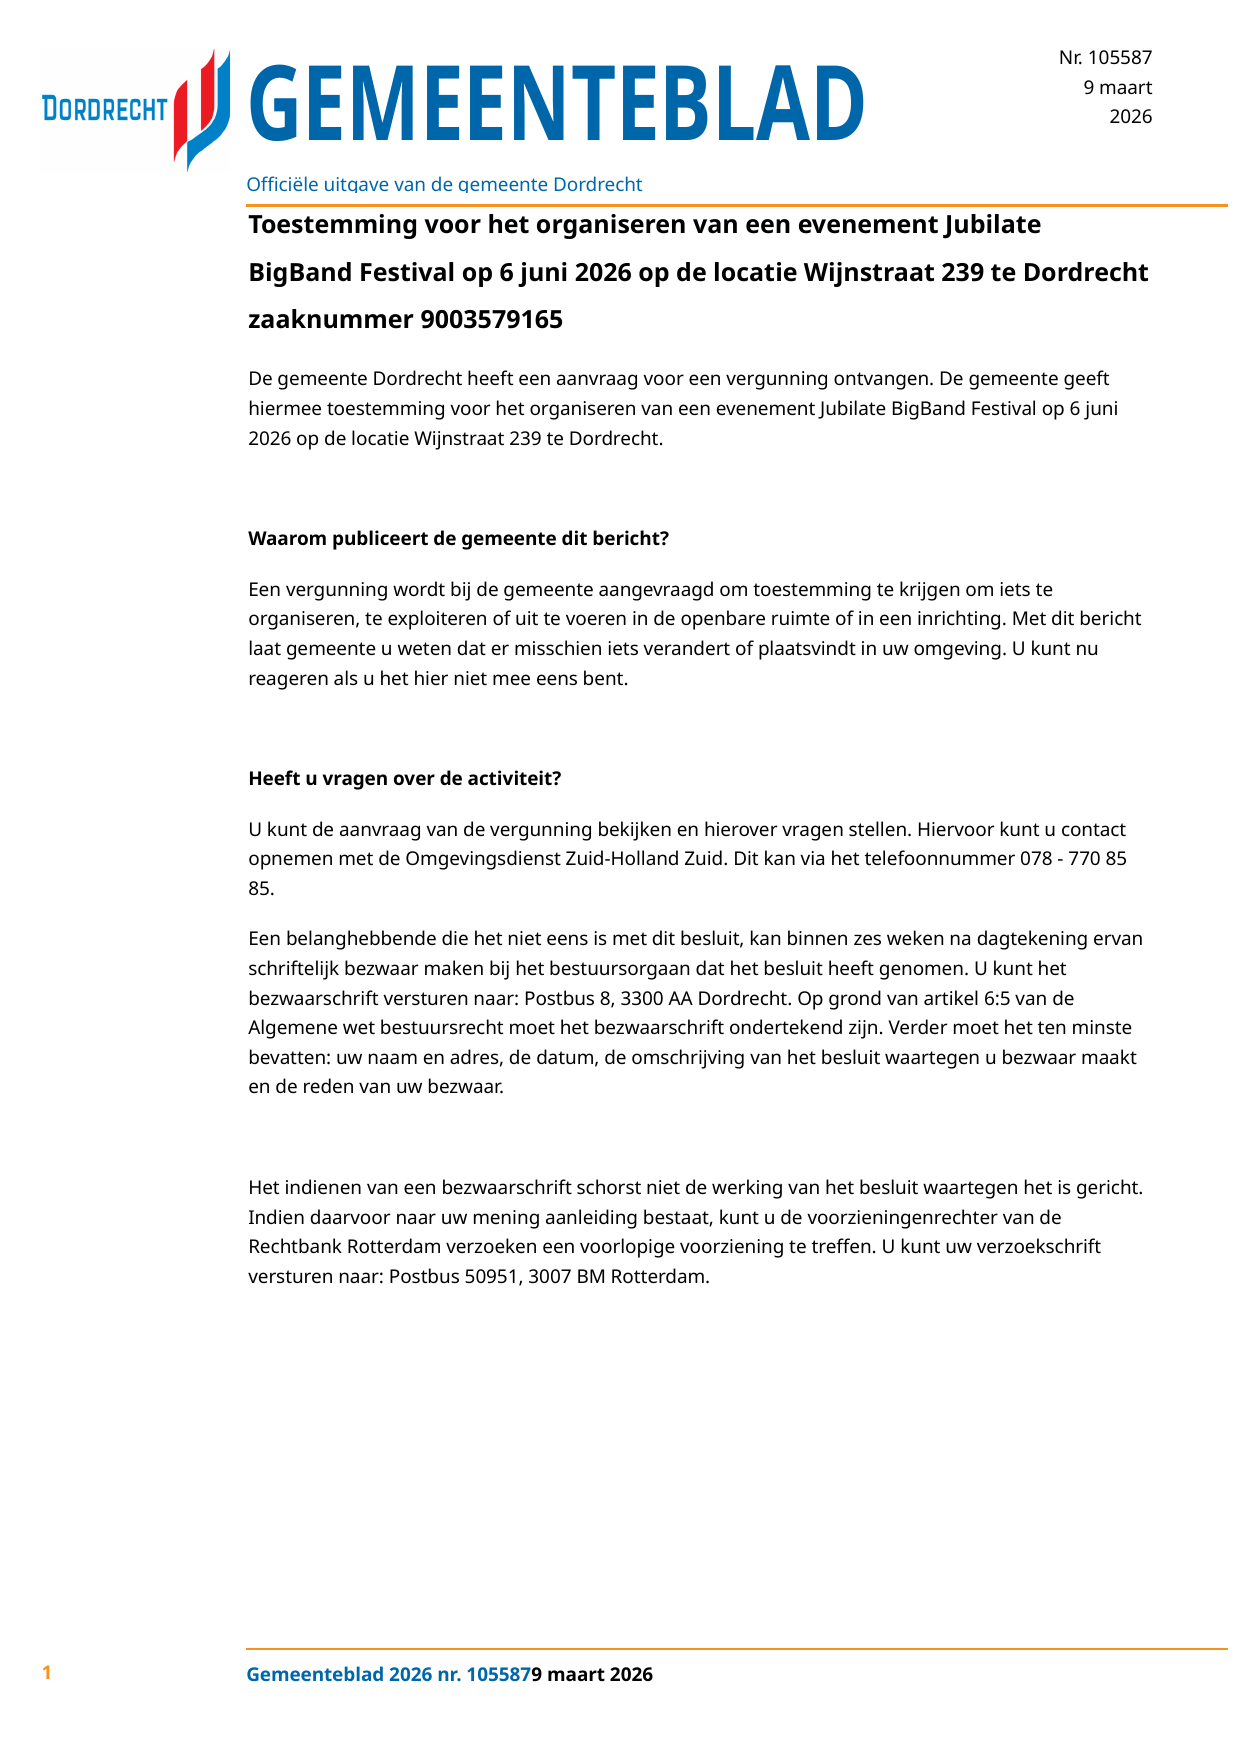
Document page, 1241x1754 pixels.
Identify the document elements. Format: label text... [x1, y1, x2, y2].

picture [41, 47, 231, 172]
text Toestemming voor het organiseren van een evenement Jubilate BigBand Festival op 6 juni 2026 op de locatie Wijnstraat 239 te Dordrecht zaaknummer 9003579165 [248, 207, 1152, 336]
text Heeft u vragen over de activiteit? [248, 766, 1152, 791]
text De gemeente Dordrecht heeft een aanvraag voor een vergunning ontvangen. De gemeente geeft hiermee toestemming voor het organiseren van een evenement Jubilate BigBand Festival op 6 juni 2026 op de locatie Wijnstraat 239 te Dordrecht. [248, 366, 1152, 450]
text U kunt de aanvraag van de vergunning bekijken en hierover vragen stellen. Hiervoor kunt u contact opnemen met de Omgevingsdienst Zuid-Holland Zuid. Dit kan via het telefoonnummer 078 - 770 85 85. [248, 816, 1152, 901]
text Een belanghebbende die het niet eens is met dit besluit, kan binnen zes weken na dagtekening ervan schriftelijk bezwaar maken bij het bestuursorgaan dat het besluit heeft genomen. U kunt het bezwaarschrift versturen naar: Postbus 8, 3300 AA Dordrecht. Op grond van artikel 6:5 van de Algemene wet bestuursrecht moet het bezwaarschrift ondertekend zijn. Verder moet het ten minste bevatten: uw naam en adres, de datum, de omschrijving van het besluit waartegen u bezwaar maakt en de reden van uw bezwaar. [248, 926, 1152, 1099]
text Waarom publiceert de gemeente dit bericht? [248, 526, 1152, 551]
text Een vergunning wordt bij de gemeente aangevraagd om toestemming te krijgen om iets te organiseren, te exploiteren of uit te voeren in de openbare ruimte of in een inrichting. Met dit bericht laat gemeente u weten dat er misschien iets verandert of plaatsvindt in uw omgeving. U kunt nu reageren als u het hier niet mee eens bent. [248, 576, 1152, 690]
text Het indienen van een bezwaarschrift schorst niet de werking van het besluit waartegen het is gericht. Indien daarvoor naar uw mening aanleiding bestaat, kunt u de voorzieningenrechter van de Rechtbank Rotterdam verzoeken een voorlopige voorziening te treffen. U kunt uw verzoekschrift versturen naar: Postbus 50951, 3007 BM Rotterdam. [248, 1174, 1152, 1289]
